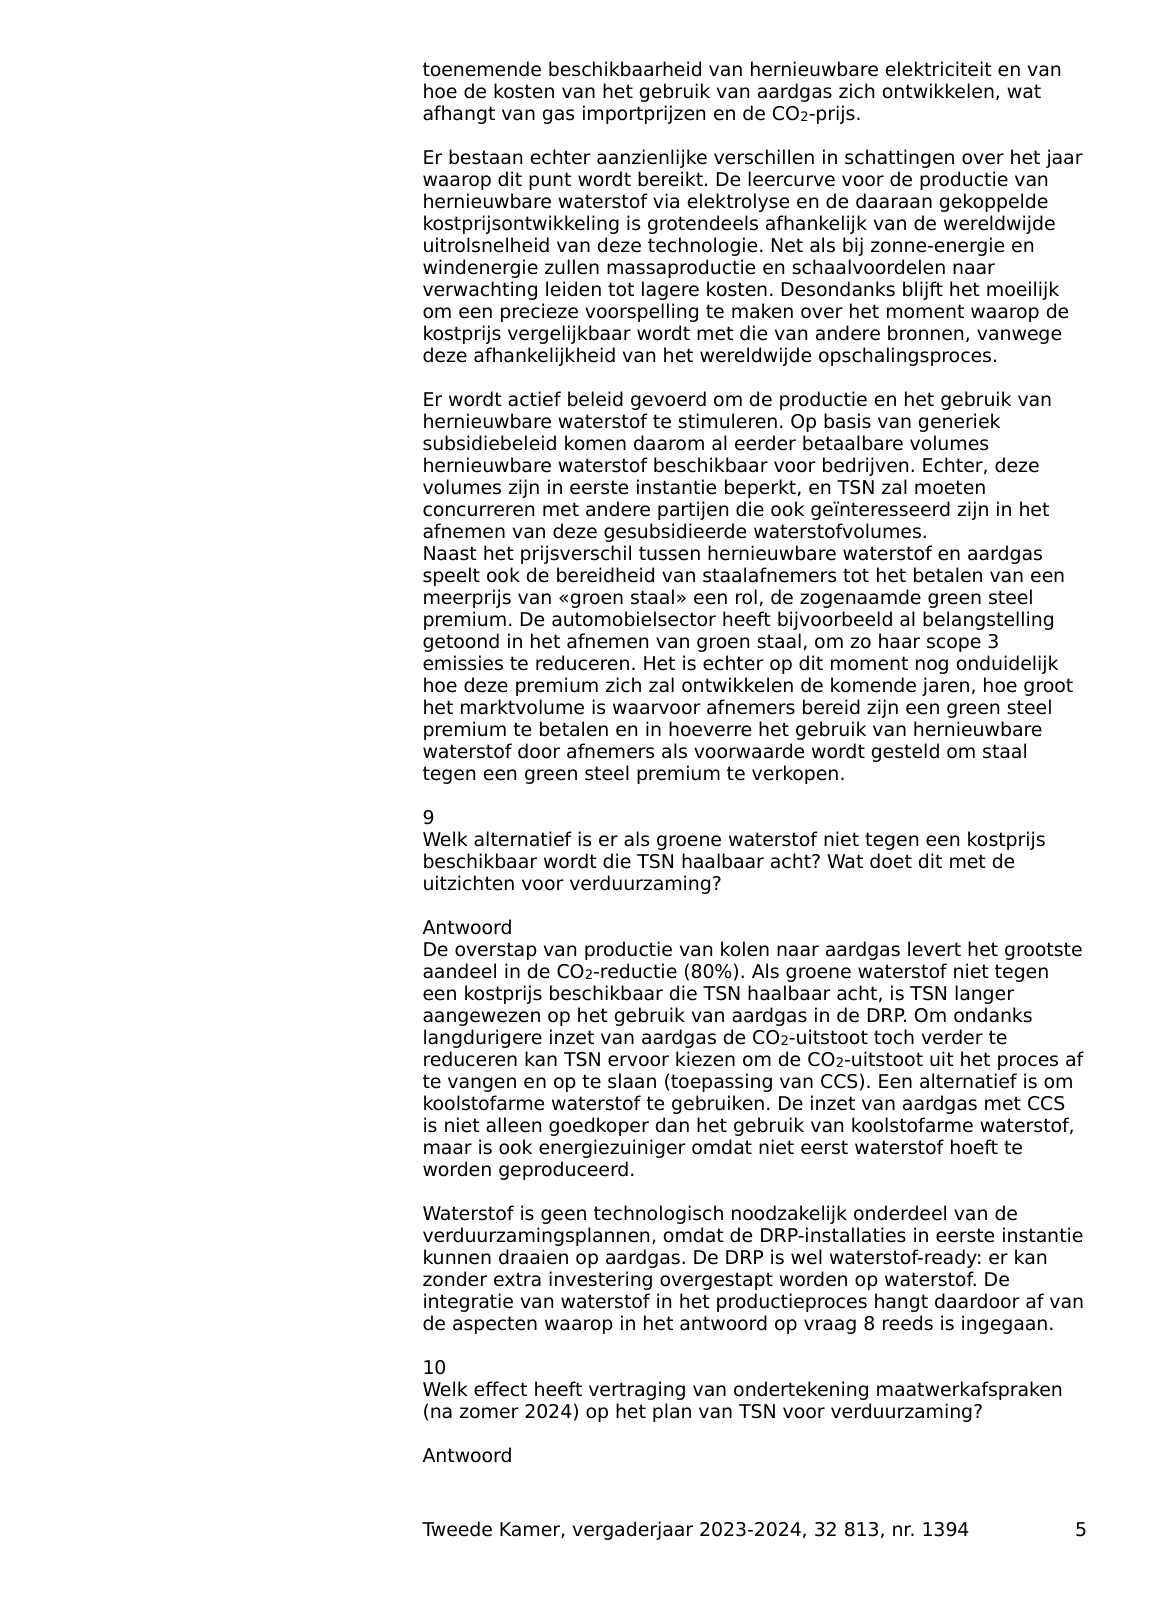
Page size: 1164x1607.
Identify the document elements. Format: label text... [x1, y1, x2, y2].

text De overstap van productie van kolen naar aardgas levert het grootste aandeel in de CO2-reductie (80%). Als groene waterstof niet tegen een kostprijs beschikbaar die TSN haalbaar acht, is TSN langer aangewezen op het gebruik van aardgas in de DRP. Om ondanks langdurigere inzet van aardgas de CO2-uitstoot toch verder te reduceren kan TSN ervoor kiezen om de CO2-uitstoot uit het proces af te vangen en op te slaan (toepassing van CCS). Een alternatief is om koolstofarme waterstof te gebruiken. De inzet van aardgas met CCS is niet alleen goedkoper dan het gebruik van koolstofarme waterstof, maar is ook energiezuiniger omdat niet eerst waterstof hoeft te worden geproduceerd. [422, 939, 1087, 1181]
text 10 [422, 1357, 1087, 1379]
text Antwoord [422, 1445, 1087, 1467]
text 9 [422, 807, 1087, 829]
text Waterstof is geen technologisch noodzakelijk onderdeel van de verduurzamingsplannen, omdat de DRP-installaties in eerste instantie kunnen draaien op aardgas. De DRP is wel waterstof-ready: er kan zonder extra investering overgestapt worden op waterstof. De integratie van waterstof in het productieproces hangt daardoor af van de aspecten waarop in het antwoord op vraag 8 reeds is ingegaan. [422, 1203, 1087, 1335]
text Er wordt actief beleid gevoerd om de productie en het gebruik van hernieuwbare waterstof te stimuleren. Op basis van generiek subsidiebeleid komen daarom al eerder betaalbare volumes hernieuwbare waterstof beschikbaar voor bedrijven. Echter, deze volumes zijn in eerste instantie beperkt, en TSN zal moeten concurreren met andere partijen die ook geïnteresseerd zijn in het afnemen van deze gesubsidieerde waterstofvolumes. [422, 389, 1087, 543]
text toenemende beschikbaarheid van hernieuwbare elektriciteit en van hoe de kosten van het gebruik van aardgas zich ontwikkelen, wat afhangt van gas importprijzen en de CO2-prijs. [422, 59, 1087, 125]
text Naast het prijsverschil tussen hernieuwbare waterstof en aardgas speelt ook de bereidheid van staalafnemers tot het betalen van een meerprijs van «groen staal» een rol, de zogenaamde green steel premium. De automobielsector heeft bijvoorbeeld al belangstelling getoond in het afnemen van groen staal, om zo haar scope 3 emissies te reduceren. Het is echter op dit moment nog onduidelijk hoe deze premium zich zal ontwikkelen de komende jaren, hoe groot het marktvolume is waarvoor afnemers bereid zijn een green steel premium te betalen en in hoeverre het gebruik van hernieuwbare waterstof door afnemers als voorwaarde wordt gesteld om staal tegen een green steel premium te verkopen. [422, 543, 1087, 785]
text Welk effect heeft vertraging van ondertekening maatwerkafspraken (na zomer 2024) op het plan van TSN voor verduurzaming? [422, 1379, 1087, 1423]
text Antwoord [422, 917, 1087, 939]
text Er bestaan echter aanzienlijke verschillen in schattingen over het jaar waarop dit punt wordt bereikt. De leercurve voor de productie van hernieuwbare waterstof via elektrolyse en de daaraan gekoppelde kostprijsontwikkeling is grotendeels afhankelijk van de wereldwijde uitrolsnelheid van deze technologie. Net als bij zonne-energie en windenergie zullen massaproductie en schaalvoordelen naar verwachting leiden tot lagere kosten. Desondanks blijft het moeilijk om een precieze voorspelling te maken over het moment waarop de kostprijs vergelijkbaar wordt met die van andere bronnen, vanwege deze afhankelijkheid van het wereldwijde opschalingsproces. [422, 147, 1087, 367]
text Welk alternatief is er als groene waterstof niet tegen een kostprijs beschikbaar wordt die TSN haalbaar acht? Wat doet dit met de uitzichten voor verduurzaming? [422, 829, 1087, 895]
